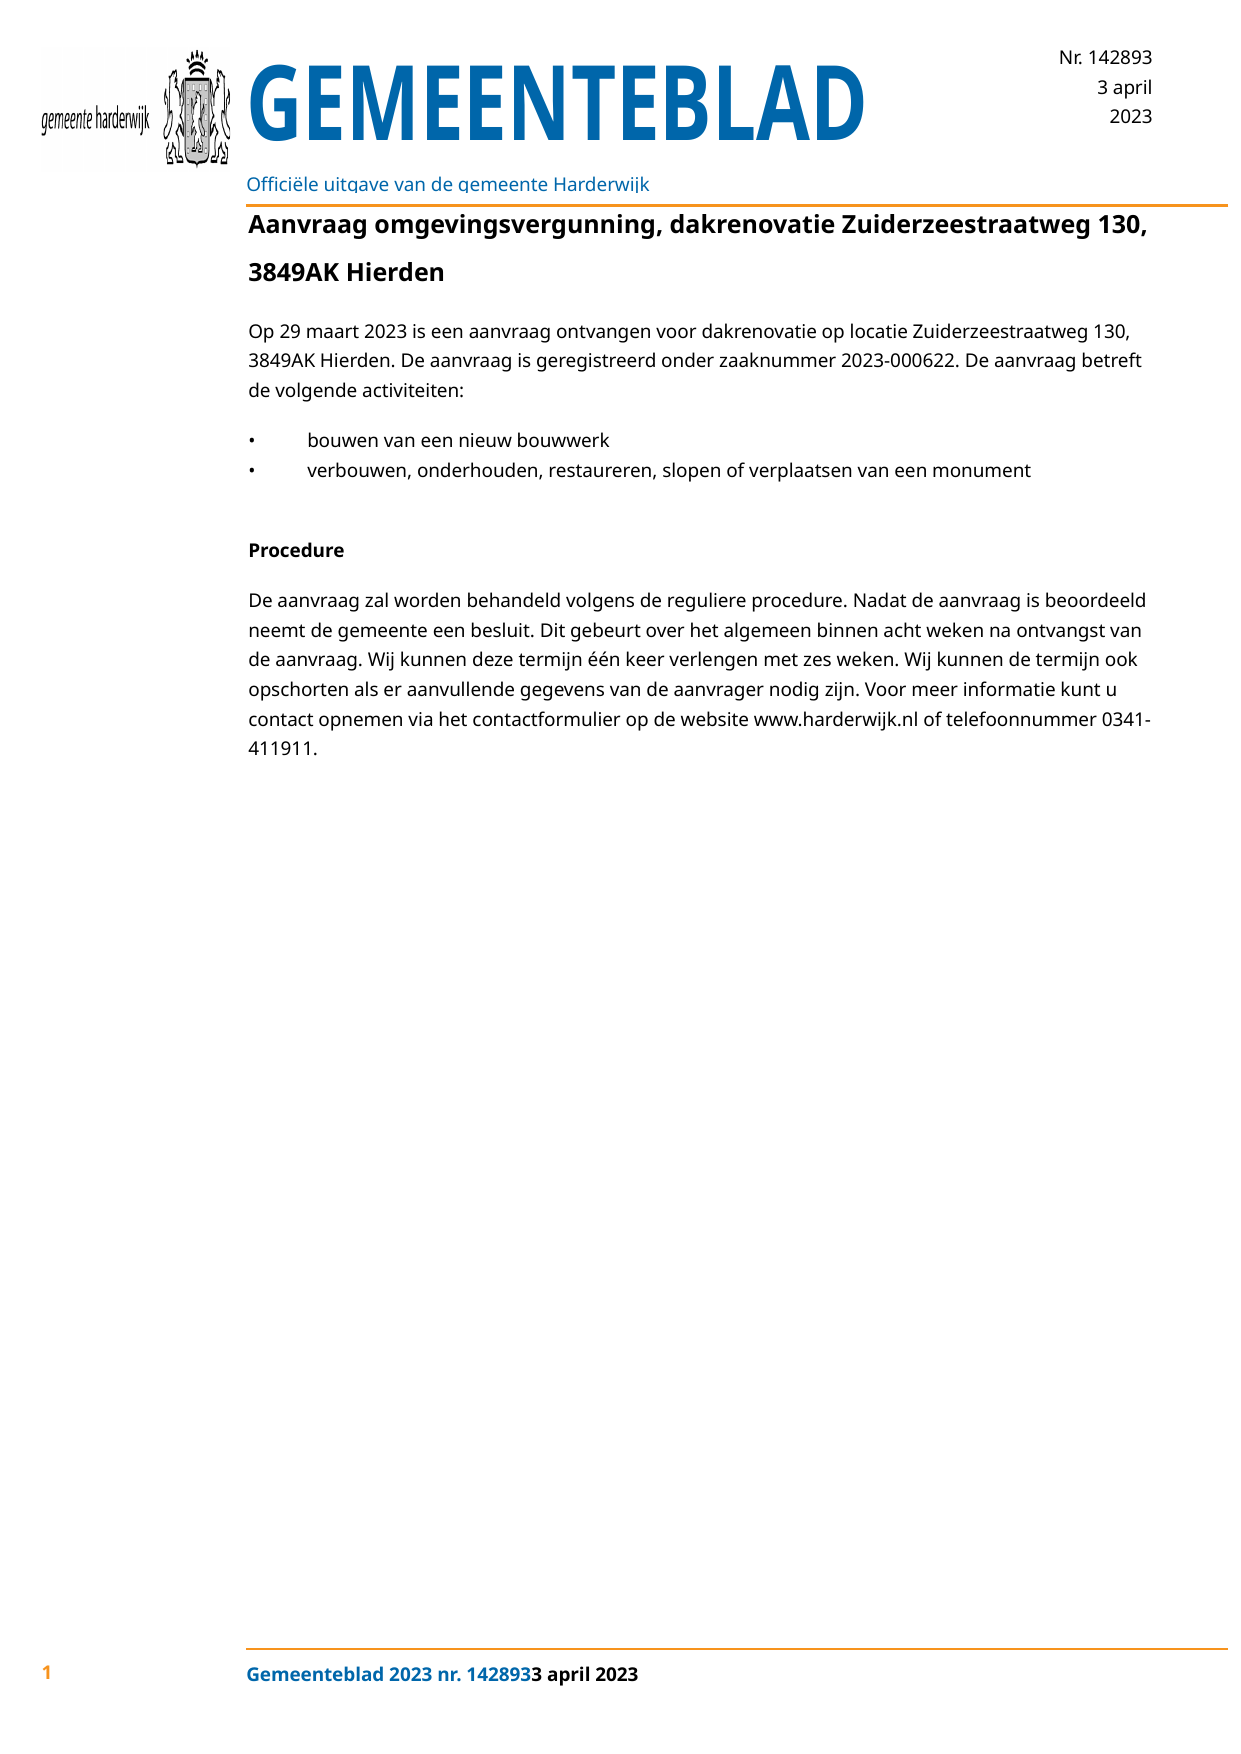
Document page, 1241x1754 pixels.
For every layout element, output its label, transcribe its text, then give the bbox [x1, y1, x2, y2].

text Aanvraag omgevingsvergunning, dakrenovatie Zuiderzeestraatweg 130, 3849AK Hierden [248, 207, 1152, 288]
text Op 29 maart 2023 is een aanvraag ontvangen voor dakrenovatie op locatie Zuiderzeestraatweg 130, 3849AK Hierden. De aanvraag is geregistreerd onder zaaknummer 2023-000622. De aanvraag betreft de volgende activiteiten: [248, 318, 1152, 403]
list verbouwen, onderhouden, restaureren, slopen of verplaatsen van een monument [248, 457, 1152, 483]
text De aanvraag zal worden behandeld volgens de reguliere procedure. Nadat de aanvraag is beoordeeld neemt de gemeente een besluit. Dit gebeurt over het algemeen binnen acht weken na ontvangst van de aanvraag. Wij kunnen deze termijn één keer verlengen met zes weken. Wij kunnen de termijn ook opschorten als er aanvullende gegevens van de aanvrager nodig zijn. Voor meer informatie kunt u contact opnemen via het contactformulier op de website www.harderwijk.nl of telefoonnummer 0341-411911. [248, 587, 1152, 761]
picture [41, 47, 231, 172]
list bouwen van een nieuw bouwwerk [248, 427, 1152, 453]
text Procedure [248, 537, 1152, 563]
